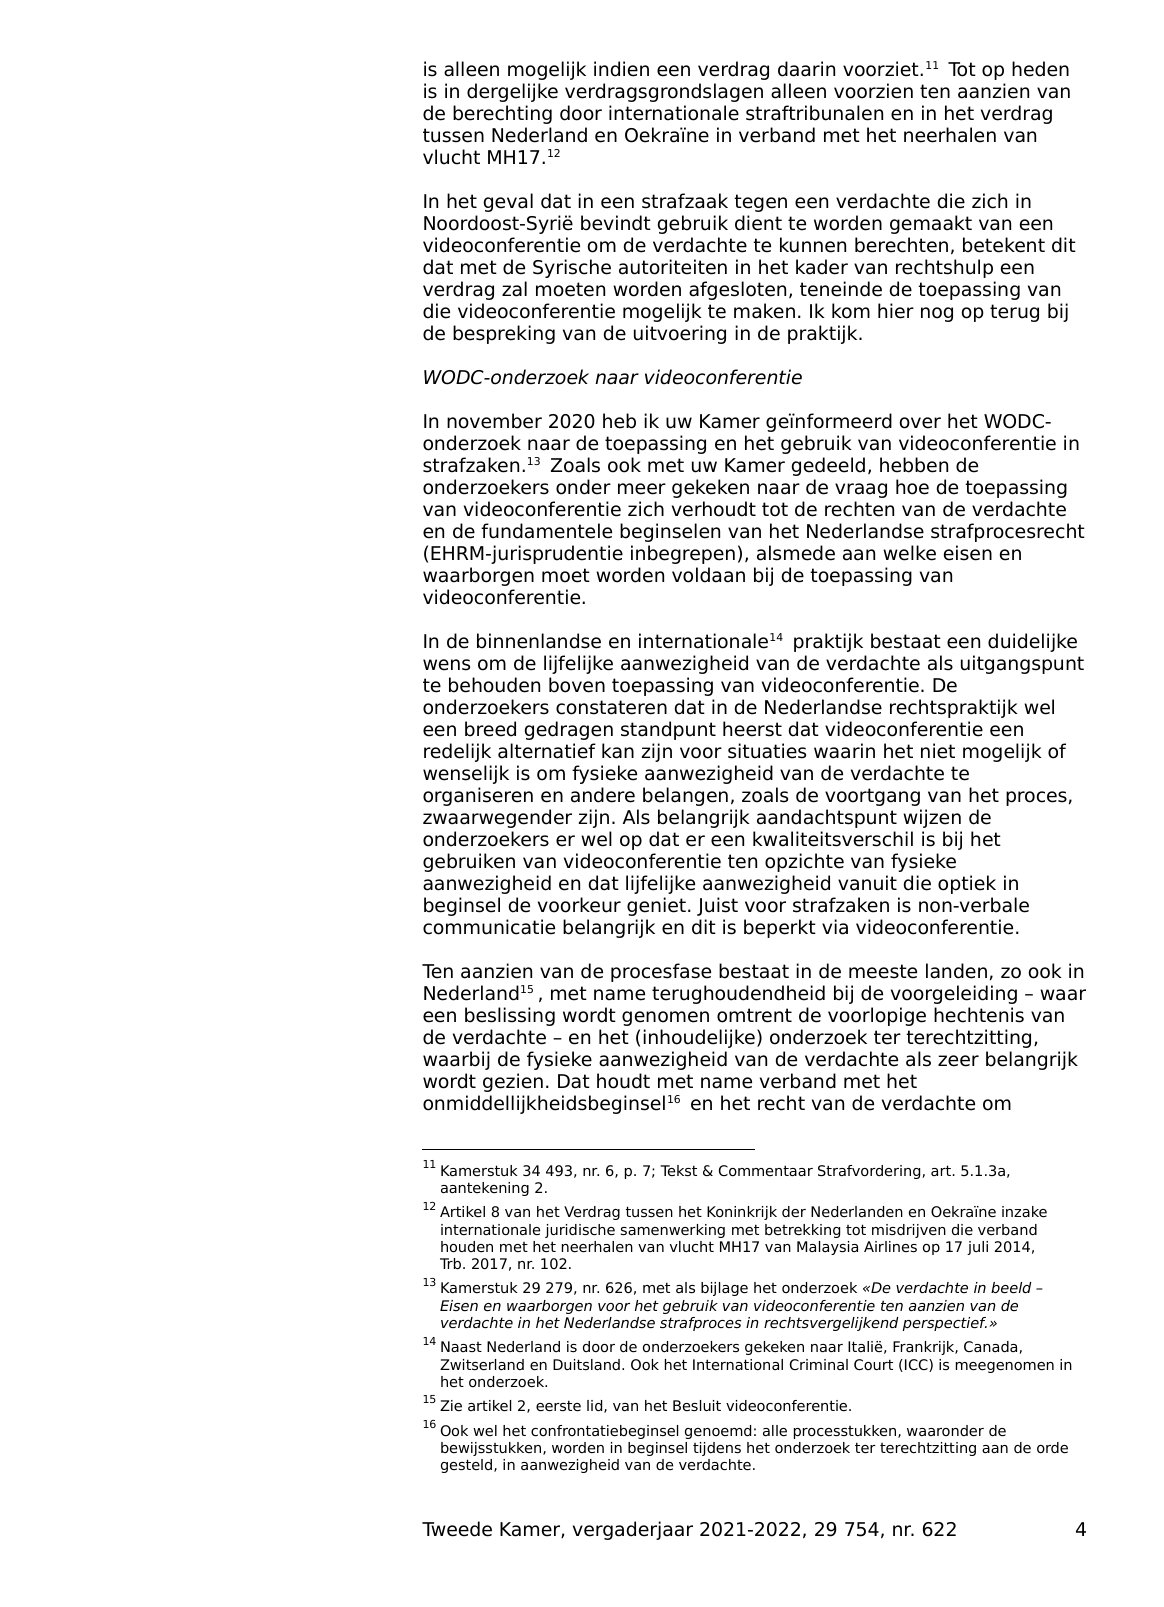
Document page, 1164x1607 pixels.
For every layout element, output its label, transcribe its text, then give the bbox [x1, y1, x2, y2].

text Artikel 8 van het Verdrag tussen het Koninkrijk der Nederlanden en Oekraïne inzake internationale juridische samenwerking met betrekking tot misdrijven die verband houden met het neerhalen van vlucht MH17 van Malaysia Airlines op 17 juli 2014, Trb. 2017, nr. 102. [422, 1200, 1087, 1273]
text is alleen mogelijk indien een verdrag daarin voorziet. Tot op heden is in dergelijke verdragsgrondslagen alleen voorzien ten aanzien van de berechting door internationale straftribunalen en in het verdrag tussen Nederland en Oekraïne in verband met het neerhalen van vlucht MH17. [422, 59, 1087, 169]
text Zie artikel 2, eerste lid, van het Besluit videoconferentie. [422, 1393, 1087, 1416]
text Ook wel het confrontatiebeginsel genoemd: alle processtukken, waaronder de bewijsstukken, worden in beginsel tijdens het onderzoek ter terechtzitting aan de orde gesteld, in aanwezigheid van de verdachte. [422, 1418, 1087, 1474]
text Kamerstuk 34 493, nr. 6, p. 7; Tekst & Commentaar Strafvordering, art. 5.1.3a, aantekening 2. [422, 1158, 1087, 1197]
text Ten aanzien van de procesfase bestaat in de meeste landen, zo ook in Nederland, met name terughoudendheid bij de voorgeleiding – waar een beslissing wordt genomen omtrent de voorlopige hechtenis van de verdachte – en het (inhoudelijke) onderzoek ter terechtzitting, waarbij de fysieke aanwezigheid van de verdachte als zeer belangrijk wordt gezien. Dat houdt met name verband met het onmiddellijkheidsbeginsel en het recht van de verdachte om [422, 961, 1087, 1115]
text In de binnenlandse en internationale praktijk bestaat een duidelijke wens om de lijfelijke aanwezigheid van de verdachte als uitgangspunt te behouden boven toepassing van videoconferentie. De onderzoekers constateren dat in de Nederlandse rechtspraktijk wel een breed gedragen standpunt heerst dat videoconferentie een redelijk alternatief kan zijn voor situaties waarin het niet mogelijk of wenselijk is om fysieke aanwezigheid van de verdachte te organiseren en andere belangen, zoals de voortgang van het proces, zwaarwegender zijn. Als belangrijk aandachtspunt wijzen de onderzoekers er wel op dat er een kwaliteitsverschil is bij het gebruiken van videoconferentie ten opzichte van fysieke aanwezigheid en dat lijfelijke aanwezigheid vanuit die optiek in beginsel de voorkeur geniet. Juist voor strafzaken is non-verbale communicatie belangrijk en dit is beperkt via videoconferentie. [422, 631, 1087, 939]
text In het geval dat in een strafzaak tegen een verdachte die zich in Noordoost-Syrië bevindt gebruik dient te worden gemaakt van een videoconferentie om de verdachte te kunnen berechten, betekent dit dat met de Syrische autoriteiten in het kader van rechtshulp een verdrag zal moeten worden afgesloten, teneinde de toepassing van die videoconferentie mogelijk te maken. Ik kom hier nog op terug bij de bespreking van de uitvoering in de praktijk. [422, 191, 1087, 345]
text Kamerstuk 29 279, nr. 626, met als bijlage het onderzoek «De verdachte in beeld – Eisen en waarborgen voor het gebruik van videoconferentie ten aanzien van de verdachte in het Nederlandse strafproces in rechtsvergelijkend perspectief.» [422, 1276, 1087, 1332]
text Naast Nederland is door de onderzoekers gekeken naar Italië, Frankrijk, Canada, Zwitserland en Duitsland. Ook het International Criminal Court (ICC) is meegenomen in het onderzoek. [422, 1335, 1087, 1391]
subtitle WODC-onderzoek naar videoconferentie [422, 367, 1087, 389]
text In november 2020 heb ik uw Kamer geïnformeerd over het WODC-onderzoek naar de toepassing en het gebruik van videoconferentie in strafzaken. Zoals ook met uw Kamer gedeeld, hebben de onderzoekers onder meer gekeken naar de vraag hoe de toepassing van videoconferentie zich verhoudt tot de rechten van de verdachte en de fundamentele beginselen van het Nederlandse strafprocesrecht (EHRM-jurisprudentie inbegrepen), alsmede aan welke eisen en waarborgen moet worden voldaan bij de toepassing van videoconferentie. [422, 411, 1087, 609]
